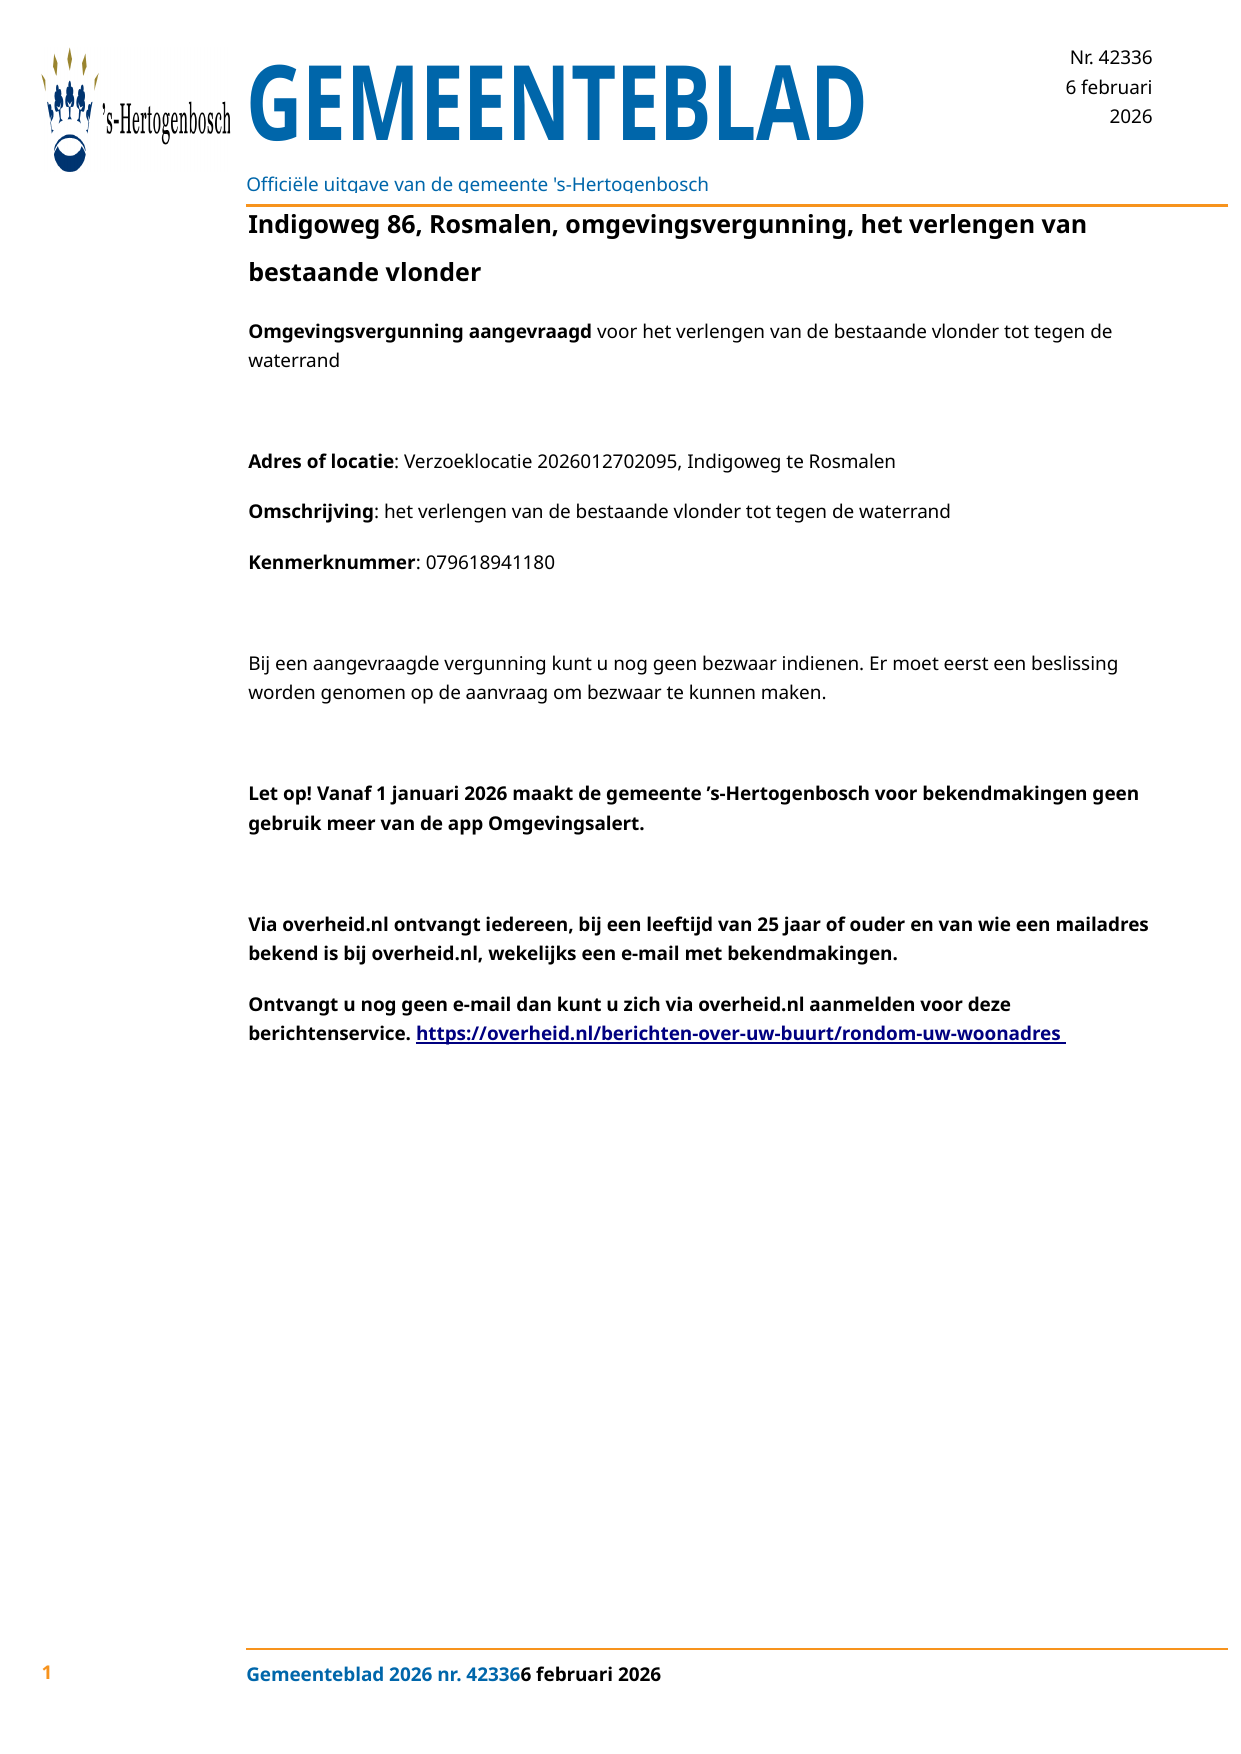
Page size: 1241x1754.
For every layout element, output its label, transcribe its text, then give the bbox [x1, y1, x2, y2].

text Indigoweg 86, Rosmalen, omgevingsvergunning, het verlengen van bestaande vlonder [248, 207, 1152, 288]
picture [41, 47, 231, 172]
text Ontvangt u nog geen e-mail dan kunt u zich via overheid.nl aanmelden voor deze berichtenservice. https://overheid.nl/berichten-over-uw-buurt/rondom-uw-woonadres [248, 991, 1152, 1046]
text Adres of locatie: Verzoeklocatie 2026012702095, Indigoweg te Rosmalen [248, 448, 1152, 474]
text Via overheid.nl ontvangt iedereen, bij een leeftijd van 25 jaar of ouder en van wie een mailadres bekend is bij overheid.nl, wekelijks een e-mail met bekendmakingen. [248, 911, 1152, 966]
text Kenmerknummer: 079618941180 [248, 549, 1152, 575]
text Omgevingsvergunning aangevraagd voor het verlengen van de bestaande vlonder tot tegen de waterrand [248, 318, 1152, 373]
text Let op! Vanaf 1 januari 2026 maakt de gemeente ’s-Hertogenbosch voor bekendmakingen geen gebruik meer van de app Omgevingsalert. [248, 780, 1152, 836]
text Bij een aangevraagde vergunning kunt u nog geen bezwaar indienen. Er moet eerst een beslissing worden genomen op de aanvraag om bezwaar te kunnen maken. [248, 650, 1152, 705]
text Omschrijving: het verlengen van de bestaande vlonder tot tegen de waterrand [248, 499, 1152, 524]
